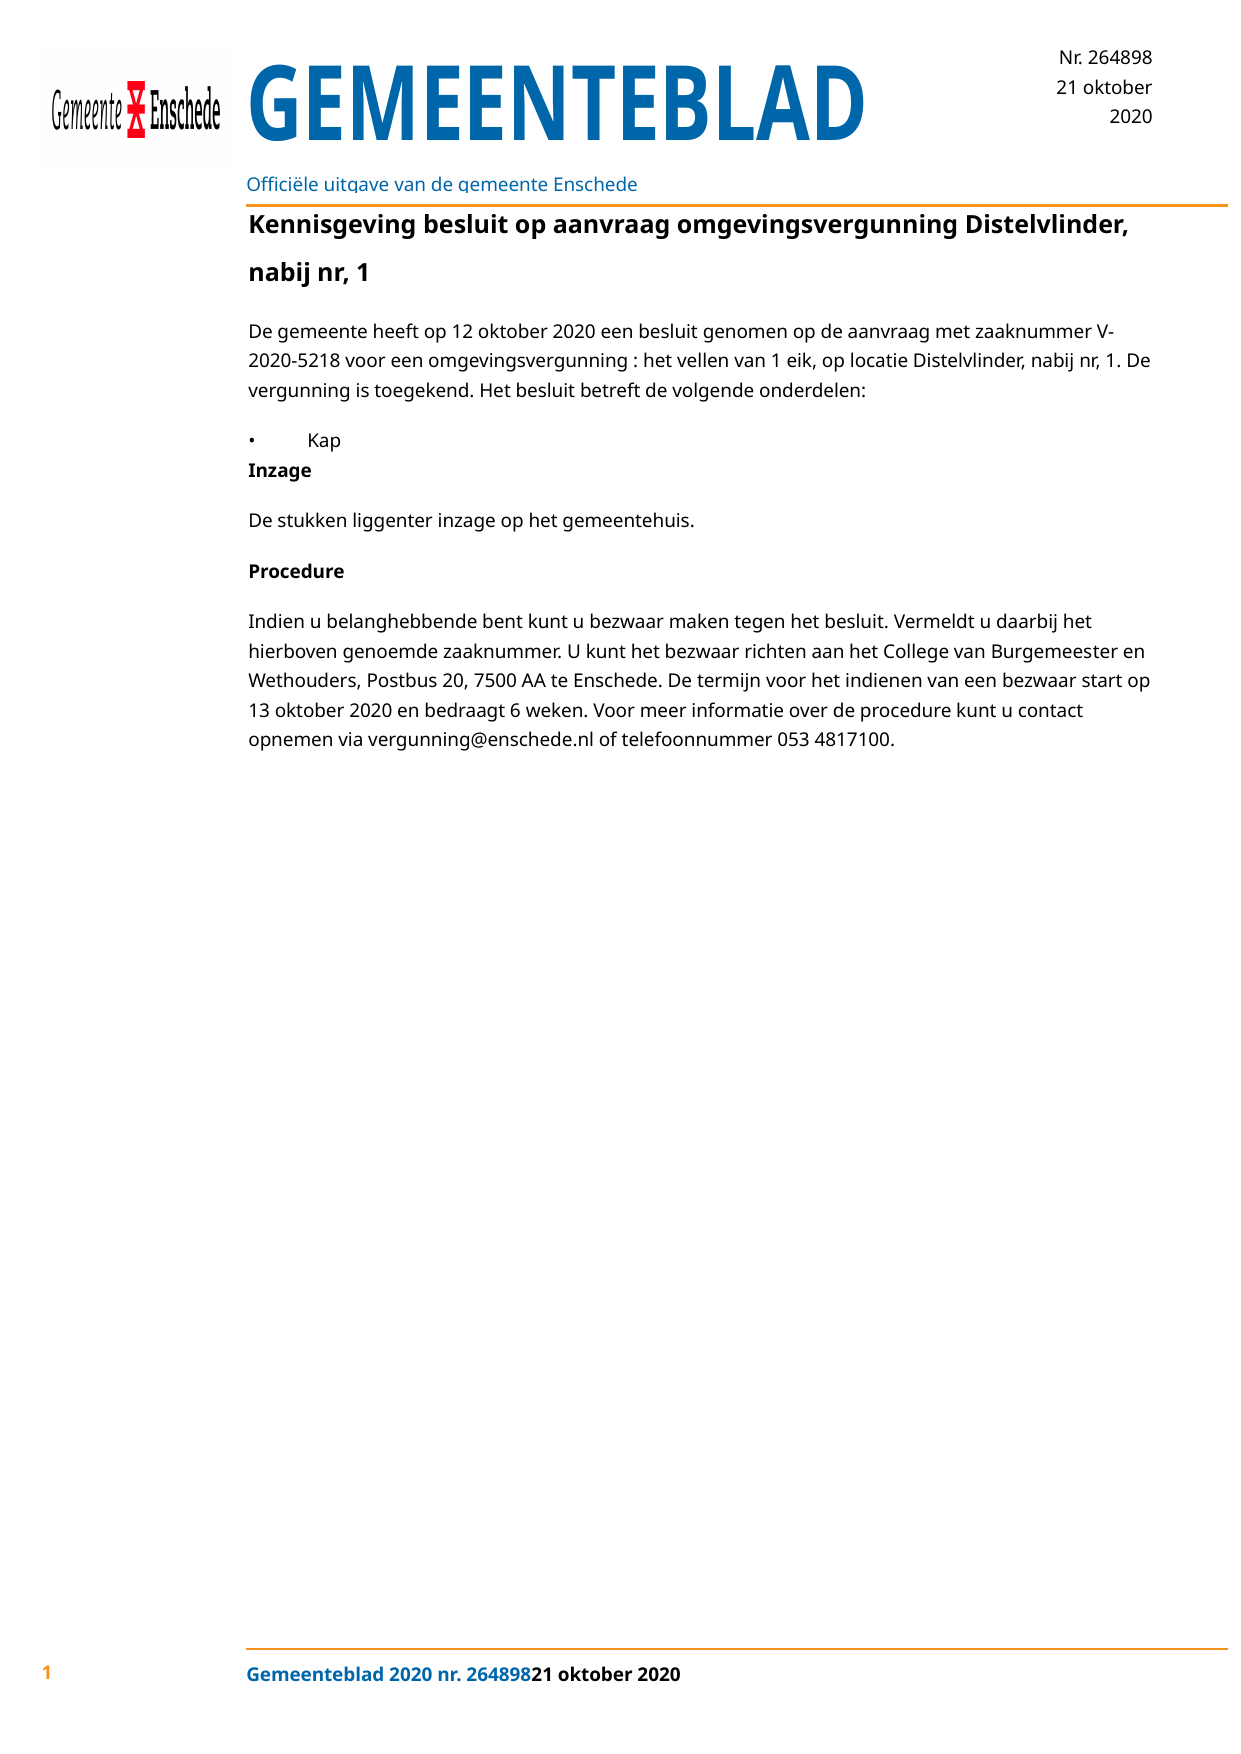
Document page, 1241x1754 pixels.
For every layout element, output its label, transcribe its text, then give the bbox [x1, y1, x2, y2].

list Kap [248, 427, 1152, 453]
text Procedure [248, 558, 1152, 584]
text De gemeente heeft op 12 oktober 2020 een besluit genomen op de aanvraag met zaaknummer V-2020-5218 voor een omgevingsvergunning : het vellen van 1 eik, op locatie Distelvlinder, nabij nr, 1. De vergunning is toegekend. Het besluit betreft de volgende onderdelen: [248, 318, 1152, 403]
picture [41, 47, 231, 172]
text De stukken liggenter inzage op het gemeentehuis. [248, 507, 1152, 533]
text Inzage [248, 457, 1152, 483]
text Indien u belanghebbende bent kunt u bezwaar maken tegen het besluit. Vermeldt u daarbij het hierboven genoemde zaaknummer. U kunt het bezwaar richten aan het College van Burgemees­ter en Wethouders, Postbus 20, 7500 AA te Enschede. De termijn voor het indienen van een bezwaar start op 13 oktober 2020 en bedraagt 6 weken. Voor meer informatie over de procedure kunt u contact opnemen via vergunning@enschede.nl of telefoonnummer 053 4817100. [248, 608, 1152, 752]
text Kennisgeving besluit op aanvraag omgevingsvergunning Distelvlinder, nabij nr, 1 [248, 207, 1152, 288]
